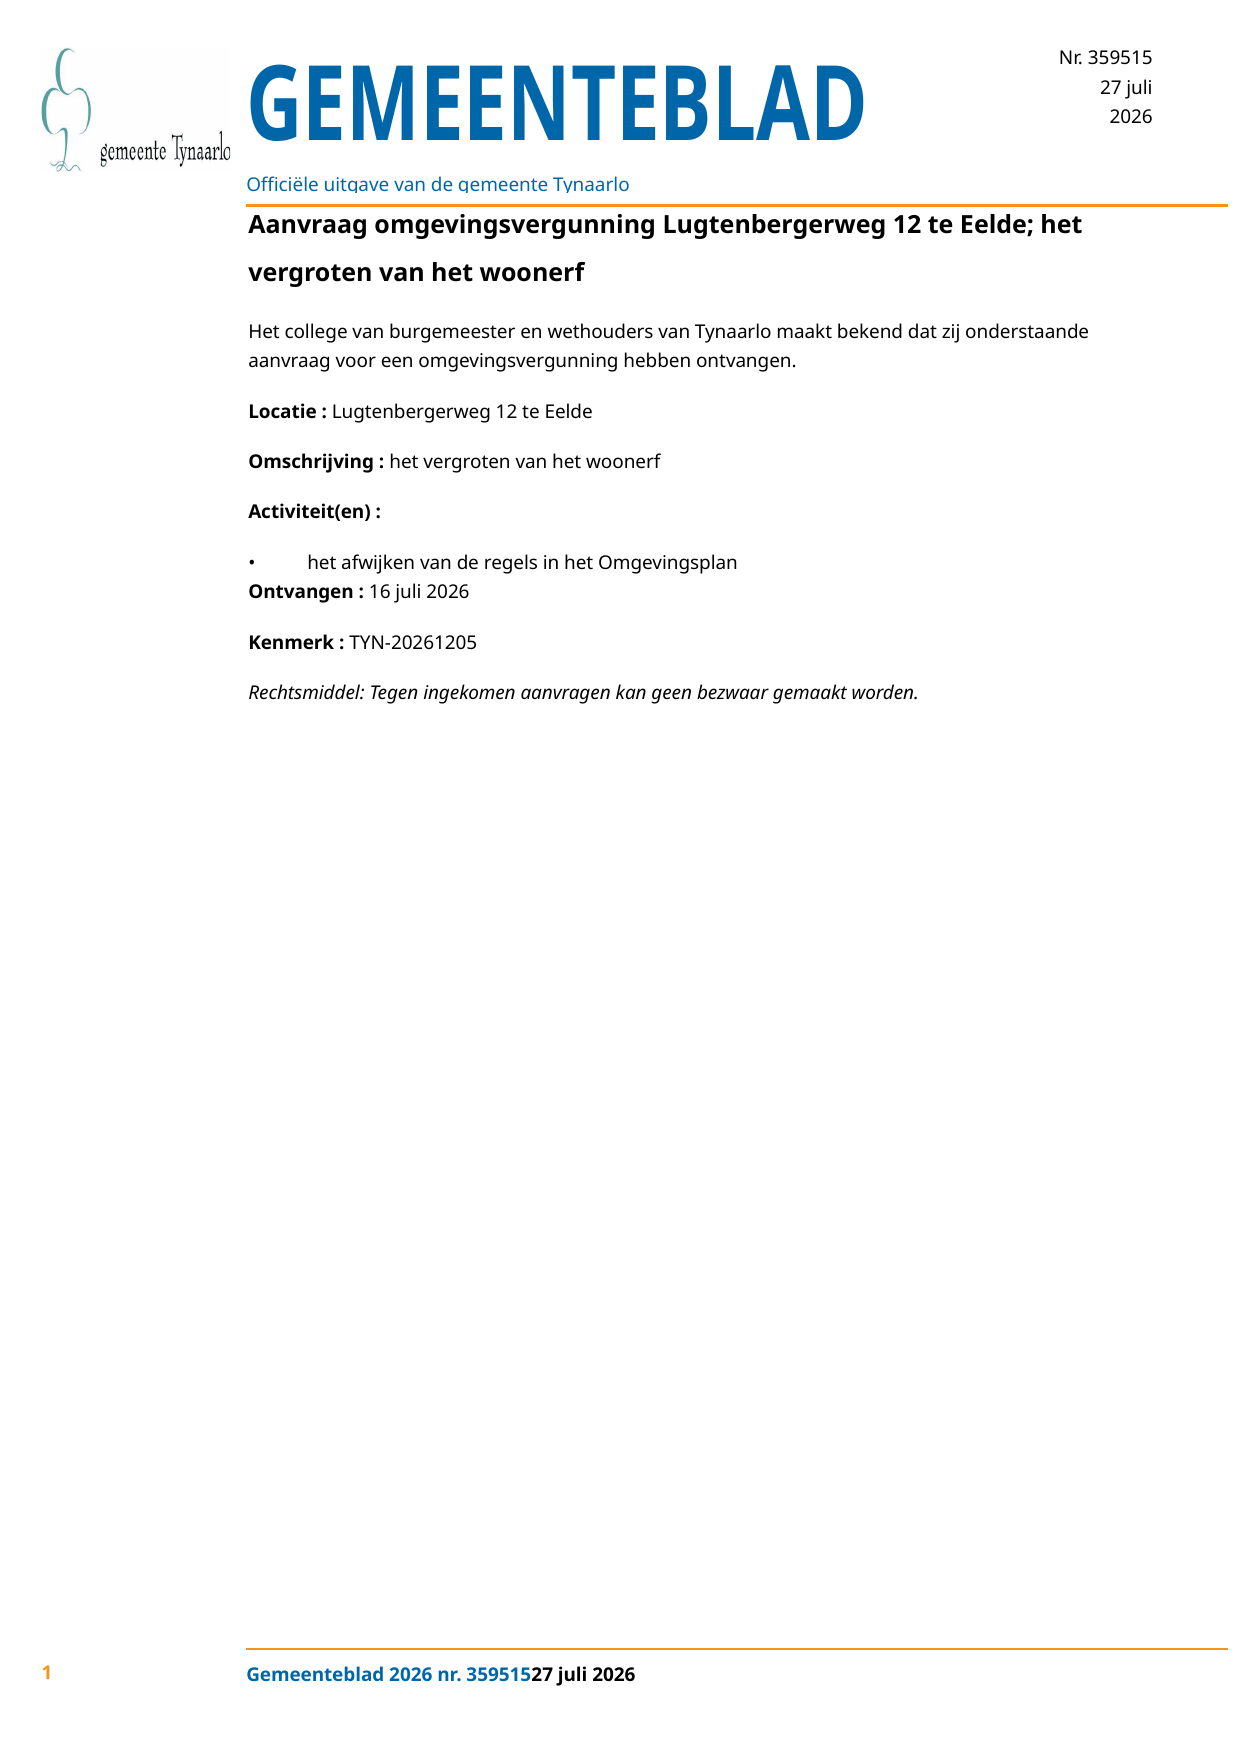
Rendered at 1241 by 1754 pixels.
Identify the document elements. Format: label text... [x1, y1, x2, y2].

text Aanvraag omgevingsvergunning Lugtenbergerweg 12 te Eelde; het vergroten van het woonerf [248, 207, 1152, 288]
text Rechtsmiddel: Tegen ingekomen aanvragen kan geen bezwaar gemaakt worden. [248, 679, 1152, 705]
text Omschrijving : het vergroten van het woonerf [248, 448, 1152, 474]
text Ontvangen : 16 juli 2026 [248, 579, 1152, 604]
text Activiteit(en) : [248, 499, 1152, 524]
text Het college van burgemeester en wethouders van Tynaarlo maakt bekend dat zij onderstaande aanvraag voor een omgevingsvergunning hebben ontvangen. [248, 318, 1152, 373]
text Kenmerk : TYN-20261205 [248, 629, 1152, 655]
list het afwijken van de regels in het Omgevingsplan [248, 549, 1152, 575]
picture [41, 47, 231, 172]
text Locatie : Lugtenbergerweg 12 te Eelde [248, 398, 1152, 424]
